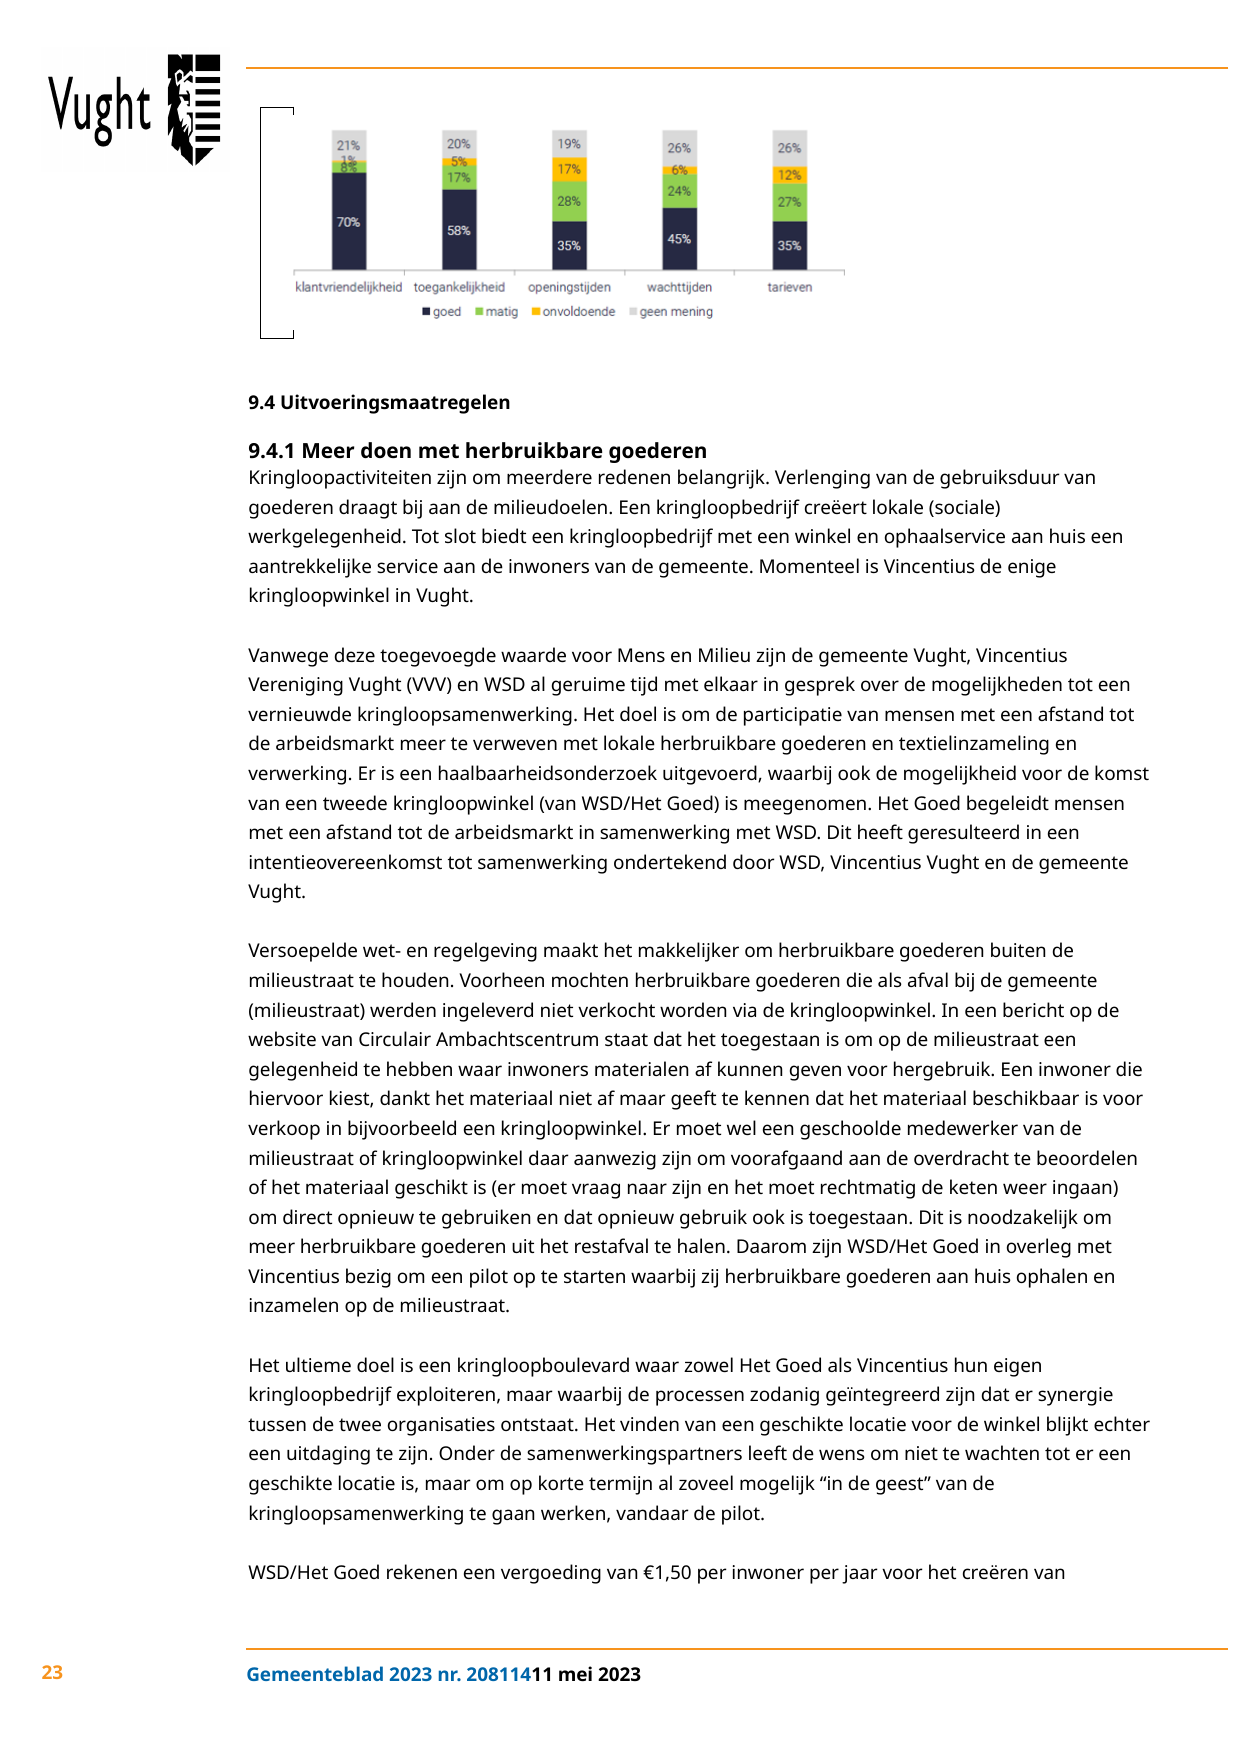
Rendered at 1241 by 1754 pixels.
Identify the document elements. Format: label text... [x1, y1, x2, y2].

text WSD/Het Goed rekenen een vergoeding van €1,50 per inwoner per jaar voor het creëren van [248, 1559, 1152, 1584]
text Versoepelde wet- en regelgeving maakt het makkelijker om herbruikbare goederen buiten de milieustraat te houden. Voorheen mochten herbruikbare goederen die als afval bij de gemeente (milieustraat) werden ingeleverd niet verkocht worden via de kringloopwinkel. In een bericht op de website van Circulair Ambachtscentrum staat dat het toegestaan is om op de milieustraat een gelegenheid te hebben waar inwoners materialen af kunnen geven voor hergebruik. Een inwoner die hiervoor kiest, dankt het materiaal niet af maar geeft te kennen dat het materiaal beschikbaar is voor verkoop in bijvoorbeeld een kringloopwinkel. Er moet wel een geschoolde medewerker van de milieustraat of kringloopwinkel daar aanwezig zijn om voorafgaand aan de overdracht te beoordelen of het materiaal geschikt is (er moet vraag naar zijn en het moet rechtmatig de keten weer ingaan) om direct opnieuw te gebruiken en dat opnieuw gebruik ook is toegestaan. Dit is noodzakelijk om meer herbruikbare goederen uit het restafval te halen. Daarom zijn WSD/Het Goed in overleg met Vincentius bezig om een pilot op te starten waarbij zij herbruikbare goederen aan huis ophalen en inzamelen op de milieustraat. [248, 938, 1152, 1318]
text 9.4.1 Meer doen met herbruikbare goederen [248, 436, 1152, 464]
text Kringloopactiviteiten zijn om meerdere redenen belangrijk. Verlenging van de gebruiksduur van goederen draagt bij aan de milieudoelen. Een kringloopbedrijf creëert lokale (sociale) werkgelegenheid. Tot slot biedt een kringloopbedrijf met een winkel en ophaalservice aan huis een aantrekkelijke service aan de inwoners van de gemeente. Momenteel is Vincentius de enige kringloopwinkel in Vught. [248, 464, 1152, 608]
text Vanwege deze toegevoegde waarde voor Mens en Milieu zijn de gemeente Vught, Vincentius Vereniging Vught (VVV) en WSD al geruime tijd met elkaar in gesprek over de mogelijkheden tot een vernieuwde kringloopsamenwerking. Het doel is om de participatie van mensen met een afstand tot de arbeidsmarkt meer te verweven met lokale herbruikbare goederen en textielinzameling en verwerking. Er is een haalbaarheidsonderzoek uitgevoerd, waarbij ook de mogelijkheid voor de komst van een tweede kringloopwinkel (van WSD/Het Goed) is meegenomen. Het Goed begeleidt mensen met een afstand tot de arbeidsmarkt in samenwerking met WSD. Dit heeft geresulteerd in een intentieovereenkomst tot samenwerking ondertekend door WSD, Vincentius Vught en de gemeente Vught. [248, 642, 1152, 904]
picture [268, 115, 860, 330]
picture [41, 47, 231, 172]
text Het ultieme doel is een kringloopboulevard waar zowel Het Goed als Vincentius hun eigen kringloopbedrijf exploiteren, maar waarbij de processen zodanig geïntegreerd zijn dat er synergie tussen de twee organisaties ontstaat. Het vinden van een geschikte locatie voor de winkel blijkt echter een uitdaging te zijn. Onder de samenwerkingspartners leeft de wens om niet te wachten tot er een geschikte locatie is, maar om op korte termijn al zoveel mogelijk “in de geest” van de kringloopsamenwerking te gaan werken, vandaar de pilot. [248, 1352, 1152, 1525]
text 9.4 Uitvoeringsmaatregelen [248, 389, 1152, 415]
